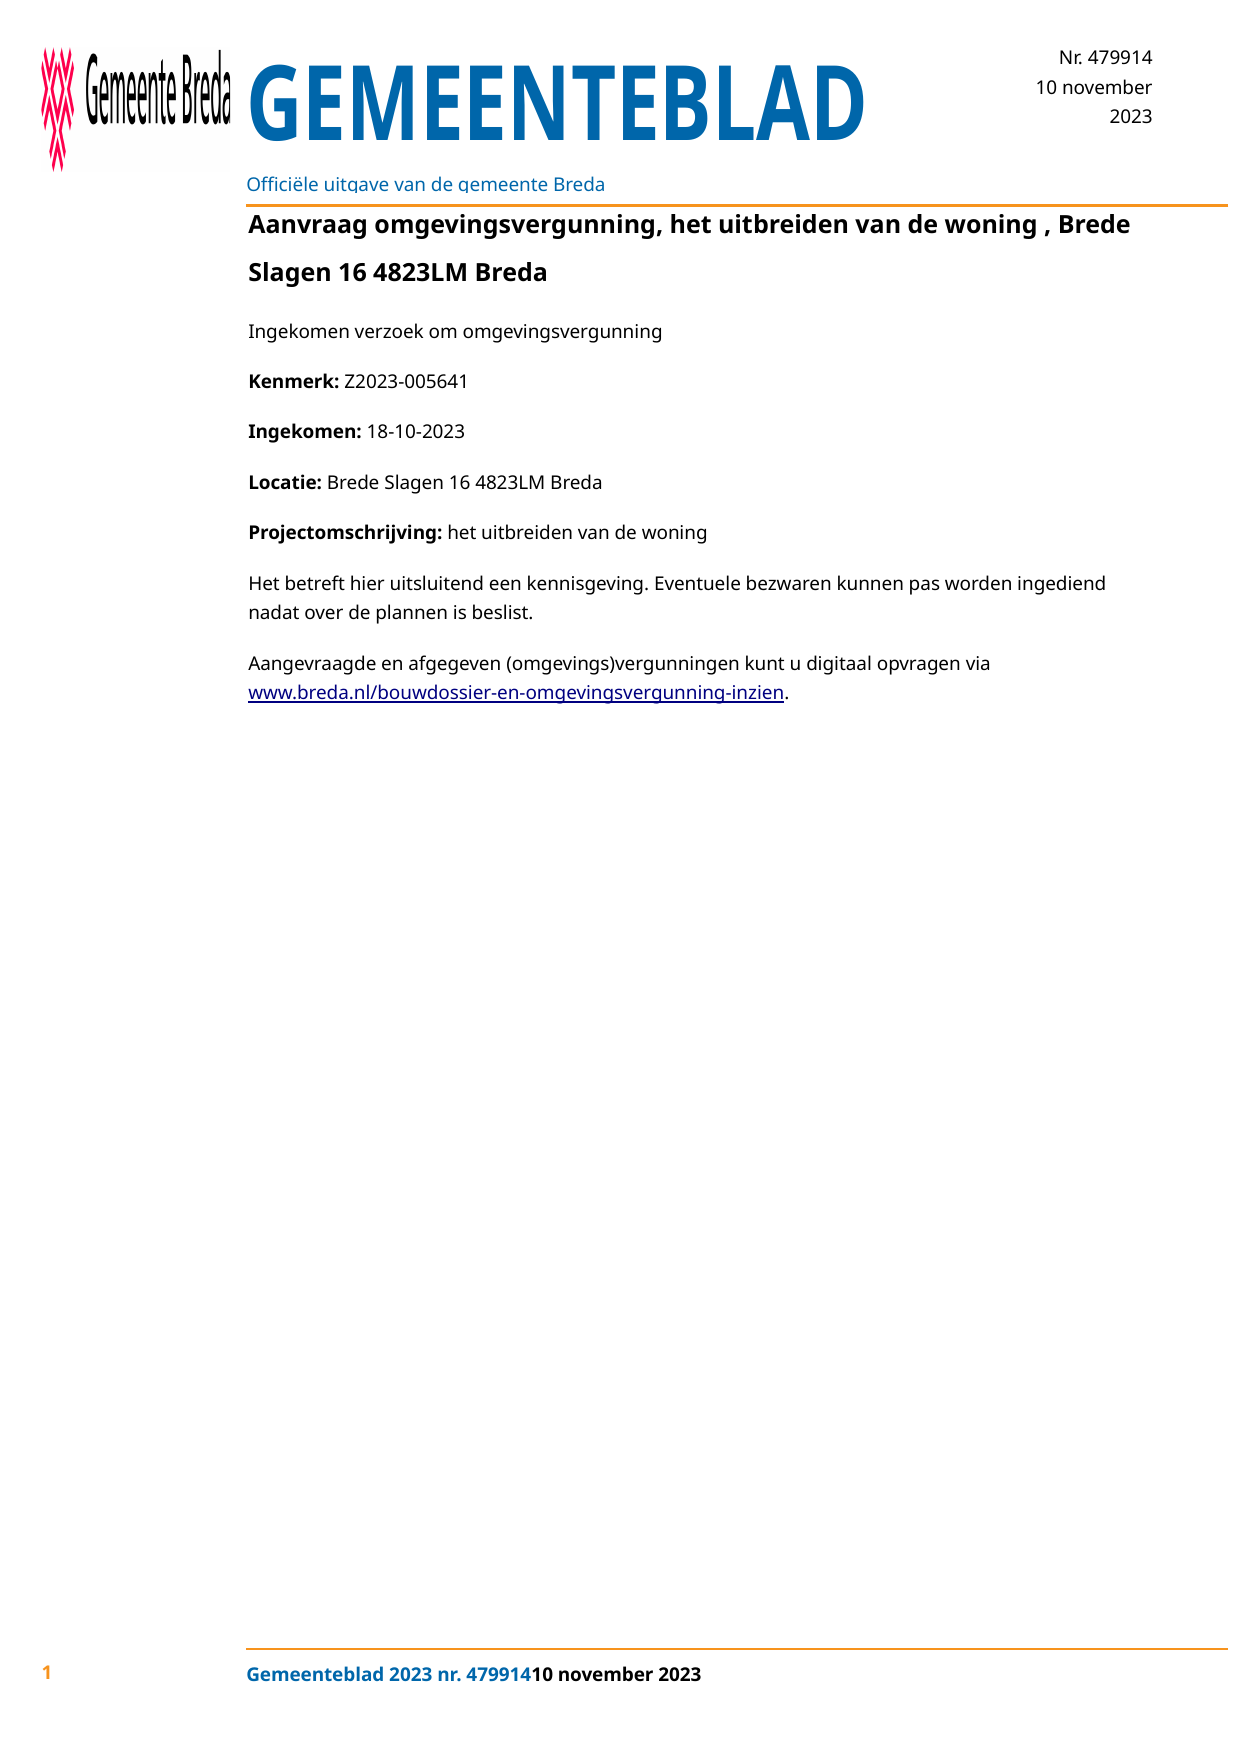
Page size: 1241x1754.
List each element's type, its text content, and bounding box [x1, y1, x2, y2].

picture [41, 47, 231, 172]
text Het betreft hier uitsluitend een kennisgeving. Eventuele bezwaren kunnen pas worden ingediend nadat over de plannen is beslist. [248, 570, 1152, 625]
text Aanvraag omgevingsvergunning, het uitbreiden van de woning , Brede Slagen 16 4823LM Breda [248, 207, 1152, 288]
text Kenmerk: Z2023-005641 [248, 368, 1152, 394]
text Projectomschrijving: het uitbreiden van de woning [248, 519, 1152, 545]
text Aangevraagde en afgegeven (omgevings)vergunningen kunt u digitaal opvragen via www.breda.nl/bouwdossier-en-omgevingsvergunning-inzien. [248, 650, 1152, 705]
text Ingekomen: 18-10-2023 [248, 419, 1152, 444]
text Ingekomen verzoek om omgevingsvergunning [248, 318, 1152, 344]
text Locatie: Brede Slagen 16 4823LM Breda [248, 469, 1152, 495]
